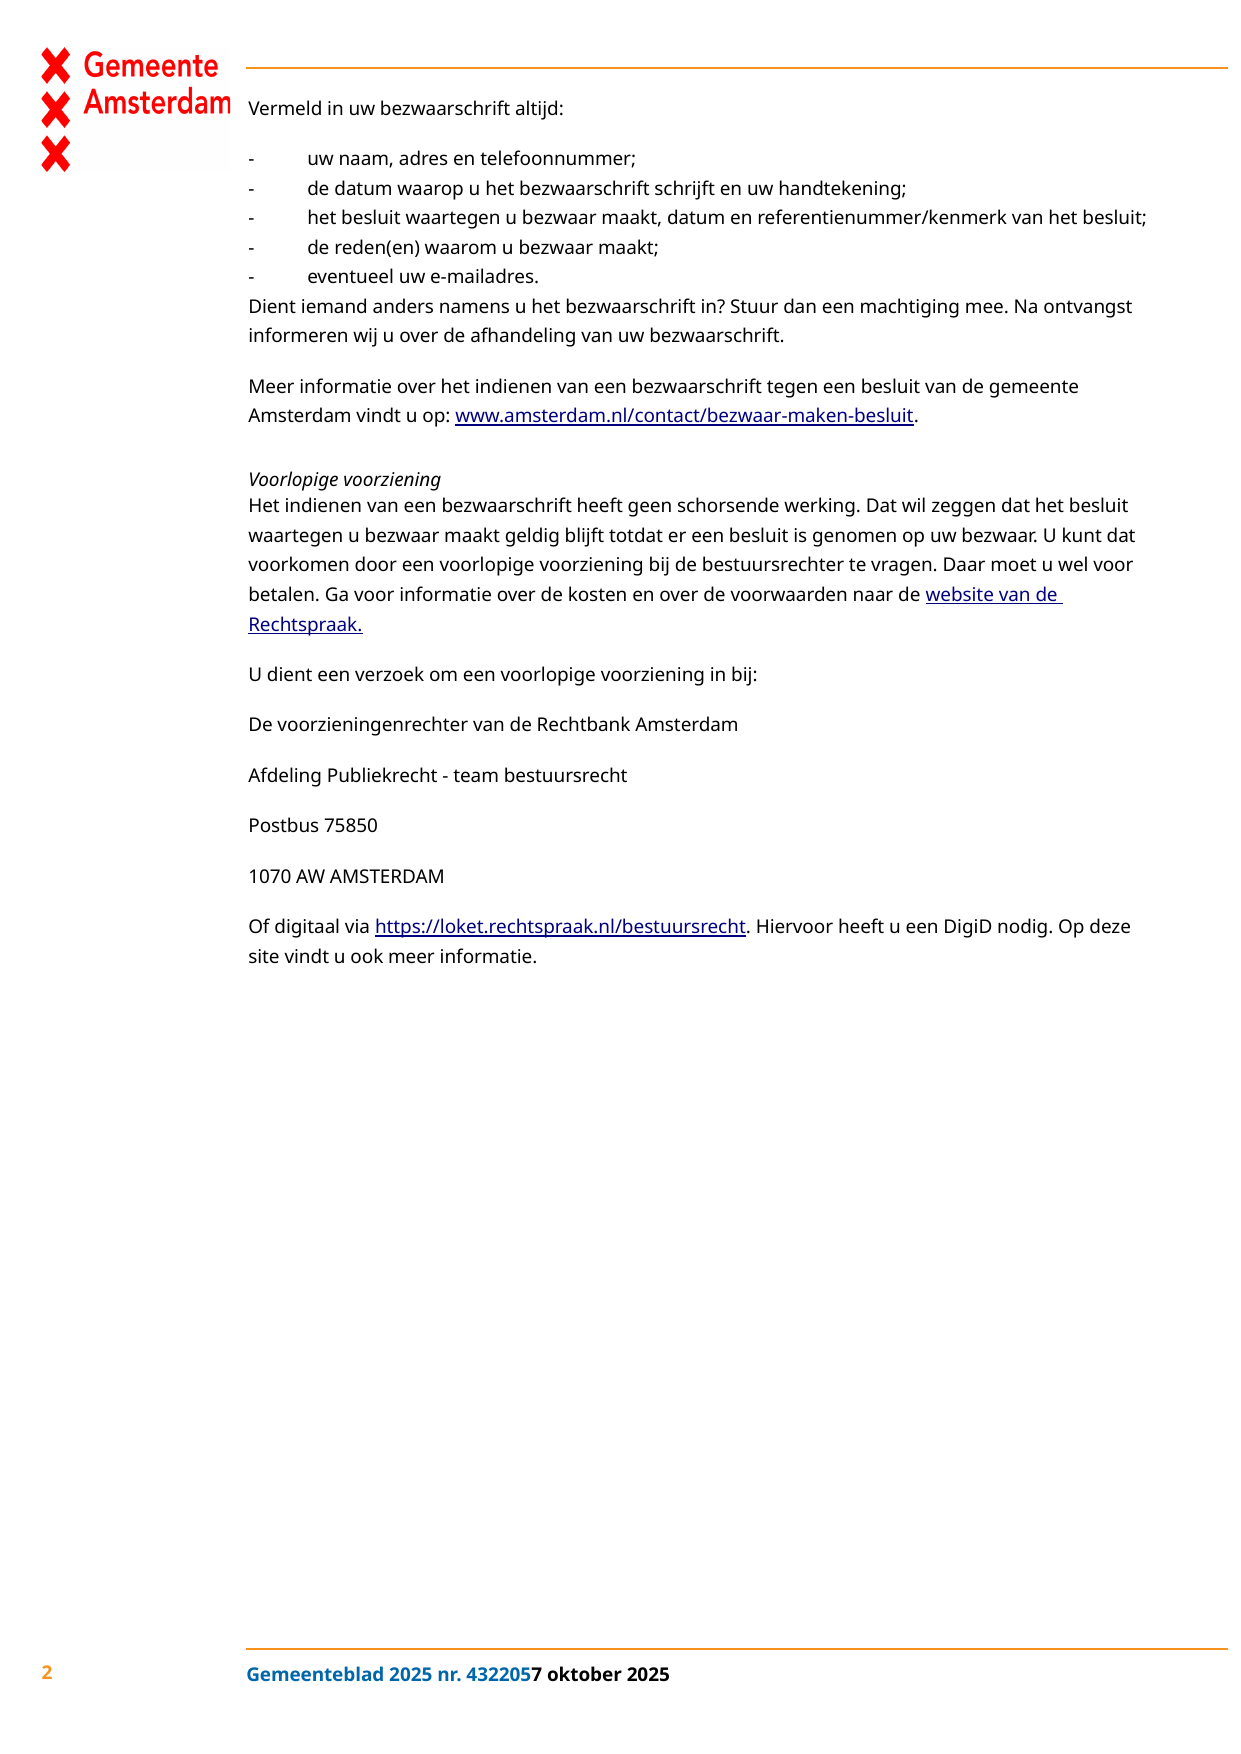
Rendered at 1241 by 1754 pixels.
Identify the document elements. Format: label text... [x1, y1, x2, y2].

list uw naam, adres en telefoonnummer; [248, 145, 1152, 171]
text Het indienen van een bezwaarschrift heeft geen schorsende werking. Dat wil zeggen dat het besluit waartegen u bezwaar maakt geldig blijft totdat er een besluit is genomen op uw bezwaar. U kunt dat voorkomen door een voorlopige voorziening bij de bestuursrechter te vragen. Daar moet u wel voor betalen. Ga voor informatie over de kosten en over de voorwaarden naar de website van de Rechtspraak. [248, 492, 1152, 636]
text Meer informatie over het indienen van een bezwaarschrift tegen een besluit van de gemeente Amsterdam vindt u op: www.amsterdam.nl/contact/bezwaar-maken-besluit. [248, 373, 1152, 428]
text Afdeling Publiekrecht - team bestuursrecht [248, 762, 1152, 788]
list de reden(en) waarom u bezwaar maakt; [248, 234, 1152, 260]
text De voorzieningenrechter van de Rechtbank Amsterdam [248, 712, 1152, 737]
list eventueel uw e-mailadres. [248, 263, 1152, 289]
text Voorlopige voorziening [248, 467, 1152, 492]
text Dient iemand anders namens u het bezwaarschrift in? Stuur dan een machtiging mee. Na ontvangst informeren wij u over de afhandeling van uw bezwaarschrift. [248, 293, 1152, 348]
list het besluit waartegen u bezwaar maakt, datum en referentienummer/kenmerk van het besluit; [248, 204, 1152, 230]
text Of digitaal via https://loket.rechtspraak.nl/bestuursrecht. Hiervoor heeft u een DigiD nodig. Op deze site vindt u ook meer informatie. [248, 913, 1152, 968]
text 1070 AW AMSTERDAM [248, 863, 1152, 888]
list de datum waarop u het bezwaarschrift schrijft en uw handtekening; [248, 175, 1152, 201]
text Vermeld in uw bezwaarschrift altijd: [248, 95, 1152, 121]
picture [41, 47, 231, 172]
text U dient een verzoek om een voorlopige voorziening in bij: [248, 661, 1152, 687]
text Postbus 75850 [248, 812, 1152, 838]
